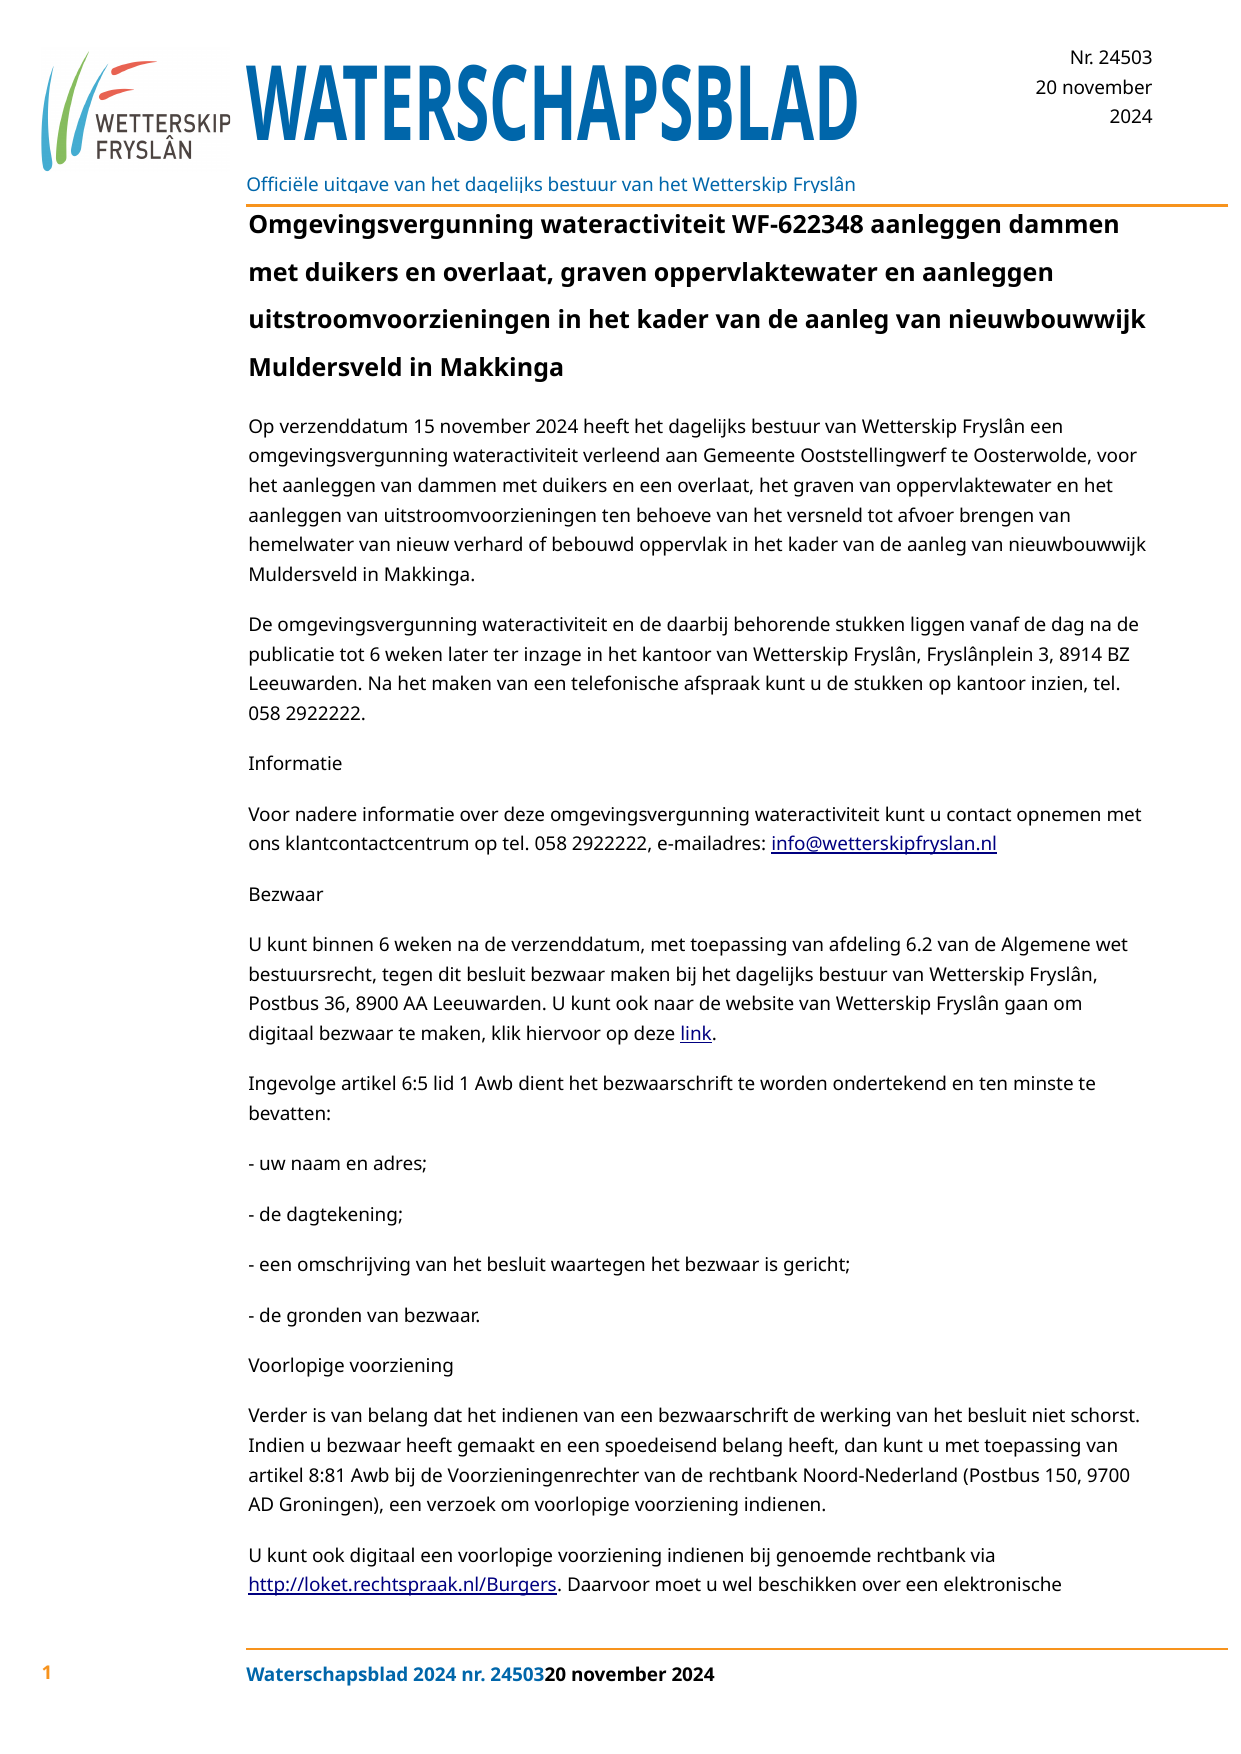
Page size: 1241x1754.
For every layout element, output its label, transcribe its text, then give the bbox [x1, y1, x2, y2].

text - de dagtekening; [248, 1201, 1152, 1227]
text Verder is van belang dat het indienen van een bezwaarschrift de werking van het besluit niet schorst. Indien u bezwaar heeft gemaakt en een spoedeisend belang heeft, dan kunt u met toepassing van artikel 8:81 Awb bij de Voorzieningenrechter van de rechtbank Noord-Nederland (Postbus 150, 9700 AD Groningen), een verzoek om voorlopige voorziening indienen. [248, 1403, 1152, 1517]
text U kunt binnen 6 weken na de verzenddatum, met toepassing van afdeling 6.2 van de Algemene wet bestuursrecht, tegen dit besluit bezwaar maken bij het dagelijks bestuur van Wetterskip Fryslân, Postbus 36, 8900 AA Leeuwarden. U kunt ook naar de website van Wetterskip Fryslân gaan om digitaal bezwaar te maken, klik hiervoor op deze link. [248, 931, 1152, 1046]
text Voorlopige voorziening [248, 1352, 1152, 1378]
text Voor nadere informatie over deze omgevingsvergunning wateractiviteit kunt u contact opnemen met ons klantcontactcentrum op tel. 058 2922222, e-mailadres: info@wetterskipfryslan.nl [248, 801, 1152, 856]
text Informatie [248, 751, 1152, 776]
picture [41, 47, 231, 172]
text U kunt ook digitaal een voorlopige voorziening indienen bij genoemde rechtbank via http://loket.rechtspraak.nl/Burgers. Daarvoor moet u wel beschikken over een elektronische [248, 1542, 1152, 1597]
text - de gronden van bezwaar. [248, 1302, 1152, 1328]
text Ingevolge artikel 6:5 lid 1 Awb dient het bezwaarschrift te worden ondertekend en ten minste te bevatten: [248, 1071, 1152, 1126]
text - een omschrijving van het besluit waartegen het bezwaar is gericht; [248, 1251, 1152, 1277]
text Omgevingsvergunning wateractiviteit WF-622348 aanleggen dammen met duikers en overlaat, graven oppervlaktewater en aanleggen uitstroomvoorzieningen in het kader van de aanleg van nieuwbouwwijk Muldersveld in Makkinga [248, 207, 1152, 384]
text Bezwaar [248, 881, 1152, 907]
text - uw naam en adres; [248, 1151, 1152, 1176]
text De omgevingsvergunning wateractiviteit en de daarbij behorende stukken liggen vanaf de dag na de publicatie tot 6 weken later ter inzage in het kantoor van Wetterskip Fryslân, Fryslânplein 3, 8914 BZ Leeuwarden. Na het maken van een telefonische afspraak kunt u de stukken op kantoor inzien, tel. 058 2922222. [248, 611, 1152, 726]
text Op verzenddatum 15 november 2024 heeft het dagelijks bestuur van Wetterskip Fryslân een omgevingsvergunning wateractiviteit verleend aan Gemeente Ooststellingwerf te Oosterwolde, voor het aanleggen van dammen met duikers en een overlaat, het graven van oppervlaktewater en het aanleggen van uitstroomvoorzieningen ten behoeve van het versneld tot afvoer brengen van hemelwater van nieuw verhard of bebouwd oppervlak in het kader van de aanleg van nieuwbouwwijk Muldersveld in Makkinga. [248, 413, 1152, 587]
